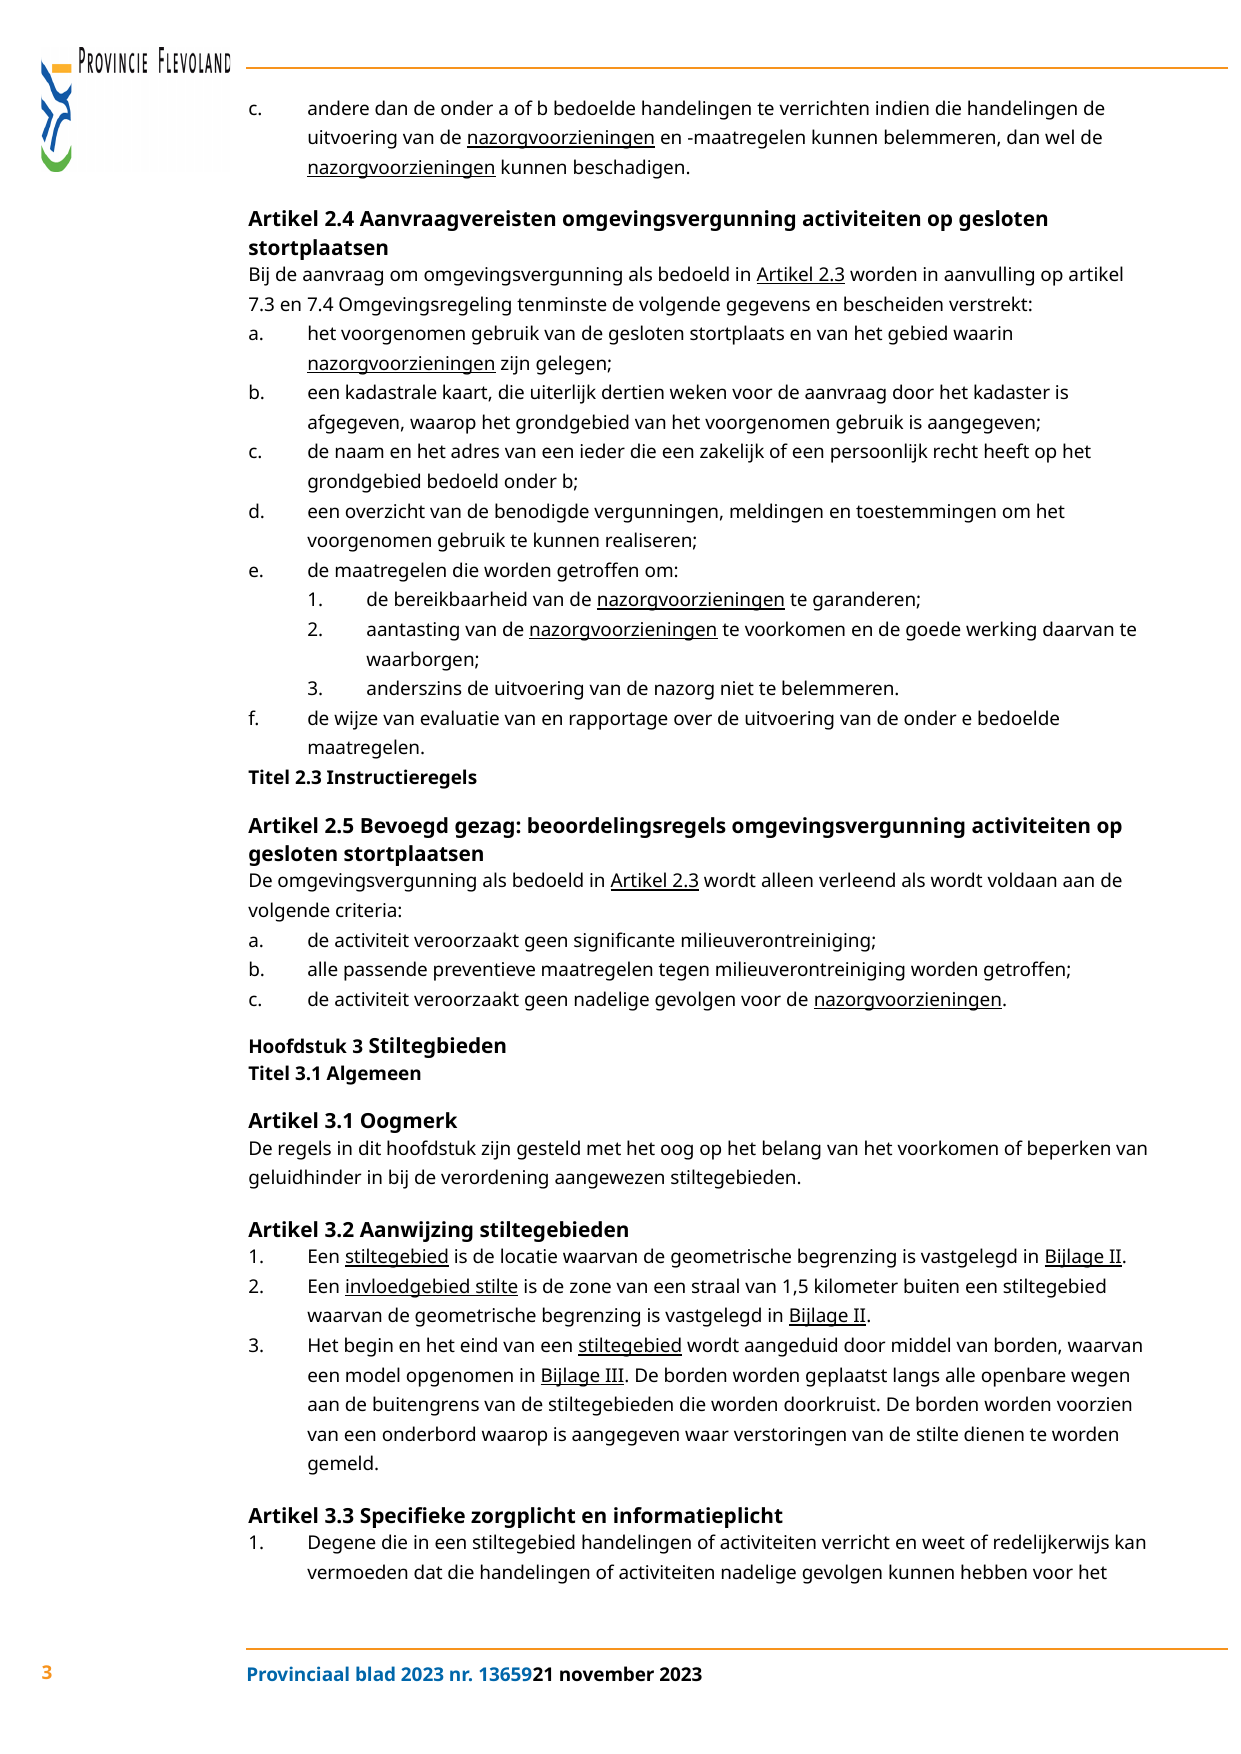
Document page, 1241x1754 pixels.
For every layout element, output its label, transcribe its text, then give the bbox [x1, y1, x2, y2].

picture [41, 47, 231, 172]
text De omgevingsvergunning als bedoeld in Artikel 2.3 wordt alleen verleend als wordt voldaan aan de volgende criteria: [248, 868, 1152, 923]
list de maatregelen die worden getroffen om: [248, 557, 1152, 583]
list aantasting van de nazorgvoorzieningen te voorkomen en de goede werking daarvan te waarborgen; [307, 616, 1152, 672]
list de wijze van evaluatie van en rapportage over de uitvoering van de onder e bedoelde maatregelen. [248, 705, 1152, 760]
list anderszins de uitvoering van de nazorg niet te belemmeren. [307, 675, 1152, 701]
text De regels in dit hoofdstuk zijn gesteld met het oog op het belang van het voorkomen of beperken van geluidhinder in bij de verordening aangewezen stiltegebieden. [248, 1135, 1152, 1190]
text Artikel 3.3 Specifieke zorgplicht en informatieplicht [248, 1501, 1152, 1529]
list andere dan de onder a of b bedoelde handelingen te verrichten indien die handelingen de uitvoering van de nazorgvoorzieningen en -maatregelen kunnen belemmeren, dan wel de nazorgvoorzieningen kunnen beschadigen. [248, 95, 1152, 180]
text Bij de aanvraag om omgevingsvergunning als bedoeld in Artikel 2.3 worden in aanvulling op artikel 7.3 en 7.4 Omgevingsregeling tenminste de volgende gegevens en bescheiden verstrekt: [248, 261, 1152, 317]
text Artikel 3.1 Oogmerk [248, 1107, 1152, 1135]
list Degene die in een stiltegebied handelingen of activiteiten verricht en weet of redelijkerwijs kan vermoeden dat die handelingen of activiteiten nadelige gevolgen kunnen hebben voor het [248, 1529, 1152, 1585]
list Het begin en het eind van een stiltegebied wordt aangeduid door middel van borden, waarvan een model opgenomen in Bijlage III. De borden worden geplaatst langs alle openbare wegen aan de buitengrens van de stiltegebieden die worden doorkruist. De borden worden voorzien van een onderbord waarop is aangegeven waar verstoringen van de stilte dienen te worden gemeld. [248, 1332, 1152, 1476]
text Artikel 2.4 Aanvraagvereisten omgevingsvergunning activiteiten op gesloten stortplaatsen [248, 204, 1152, 261]
list alle passende preventieve maatregelen tegen milieuverontreiniging worden getroffen; [248, 956, 1152, 982]
text Titel 2.3 Instructieregels [248, 764, 1152, 790]
list de activiteit veroorzaakt geen significante milieuverontreiniging; [248, 927, 1152, 952]
list Een invloedgebied stilte is de zone van een straal van 1,5 kilometer buiten een stiltegebied waarvan de geometrische begrenzing is vastgelegd in Bijlage II. [248, 1273, 1152, 1328]
list de bereikbaarheid van de nazorgvoorzieningen te garanderen; [307, 587, 1152, 612]
list het voorgenomen gebruik van de gesloten stortplaats en van het gebied waarin nazorgvoorzieningen zijn gelegen; [248, 320, 1152, 376]
text Titel 3.1 Algemeen [248, 1060, 1152, 1086]
text Artikel 2.5 Bevoegd gezag: beoordelingsregels omgevingsvergunning activiteiten op gesloten stortplaatsen [248, 811, 1152, 868]
list Een stiltegebied is de locatie waarvan de geometrische begrenzing is vastgelegd in Bijlage II. [248, 1243, 1152, 1269]
text Hoofdstuk 3 Stiltegbieden [248, 1032, 1152, 1060]
text Artikel 3.2 Aanwijzing stiltegebieden [248, 1215, 1152, 1243]
list de activiteit veroorzaakt geen nadelige gevolgen voor de nazorgvoorzieningen. [248, 986, 1152, 1012]
list een overzicht van de benodigde vergunningen, meldingen en toestemmingen om het voorgenomen gebruik te kunnen realiseren; [248, 498, 1152, 553]
list de naam en het adres van een ieder die een zakelijk of een persoonlijk recht heeft op het grondgebied bedoeld onder b; [248, 439, 1152, 494]
list een kadastrale kaart, die uiterlijk dertien weken voor de aanvraag door het kadaster is afgegeven, waarop het grondgebied van het voorgenomen gebruik is aangegeven; [248, 379, 1152, 435]
